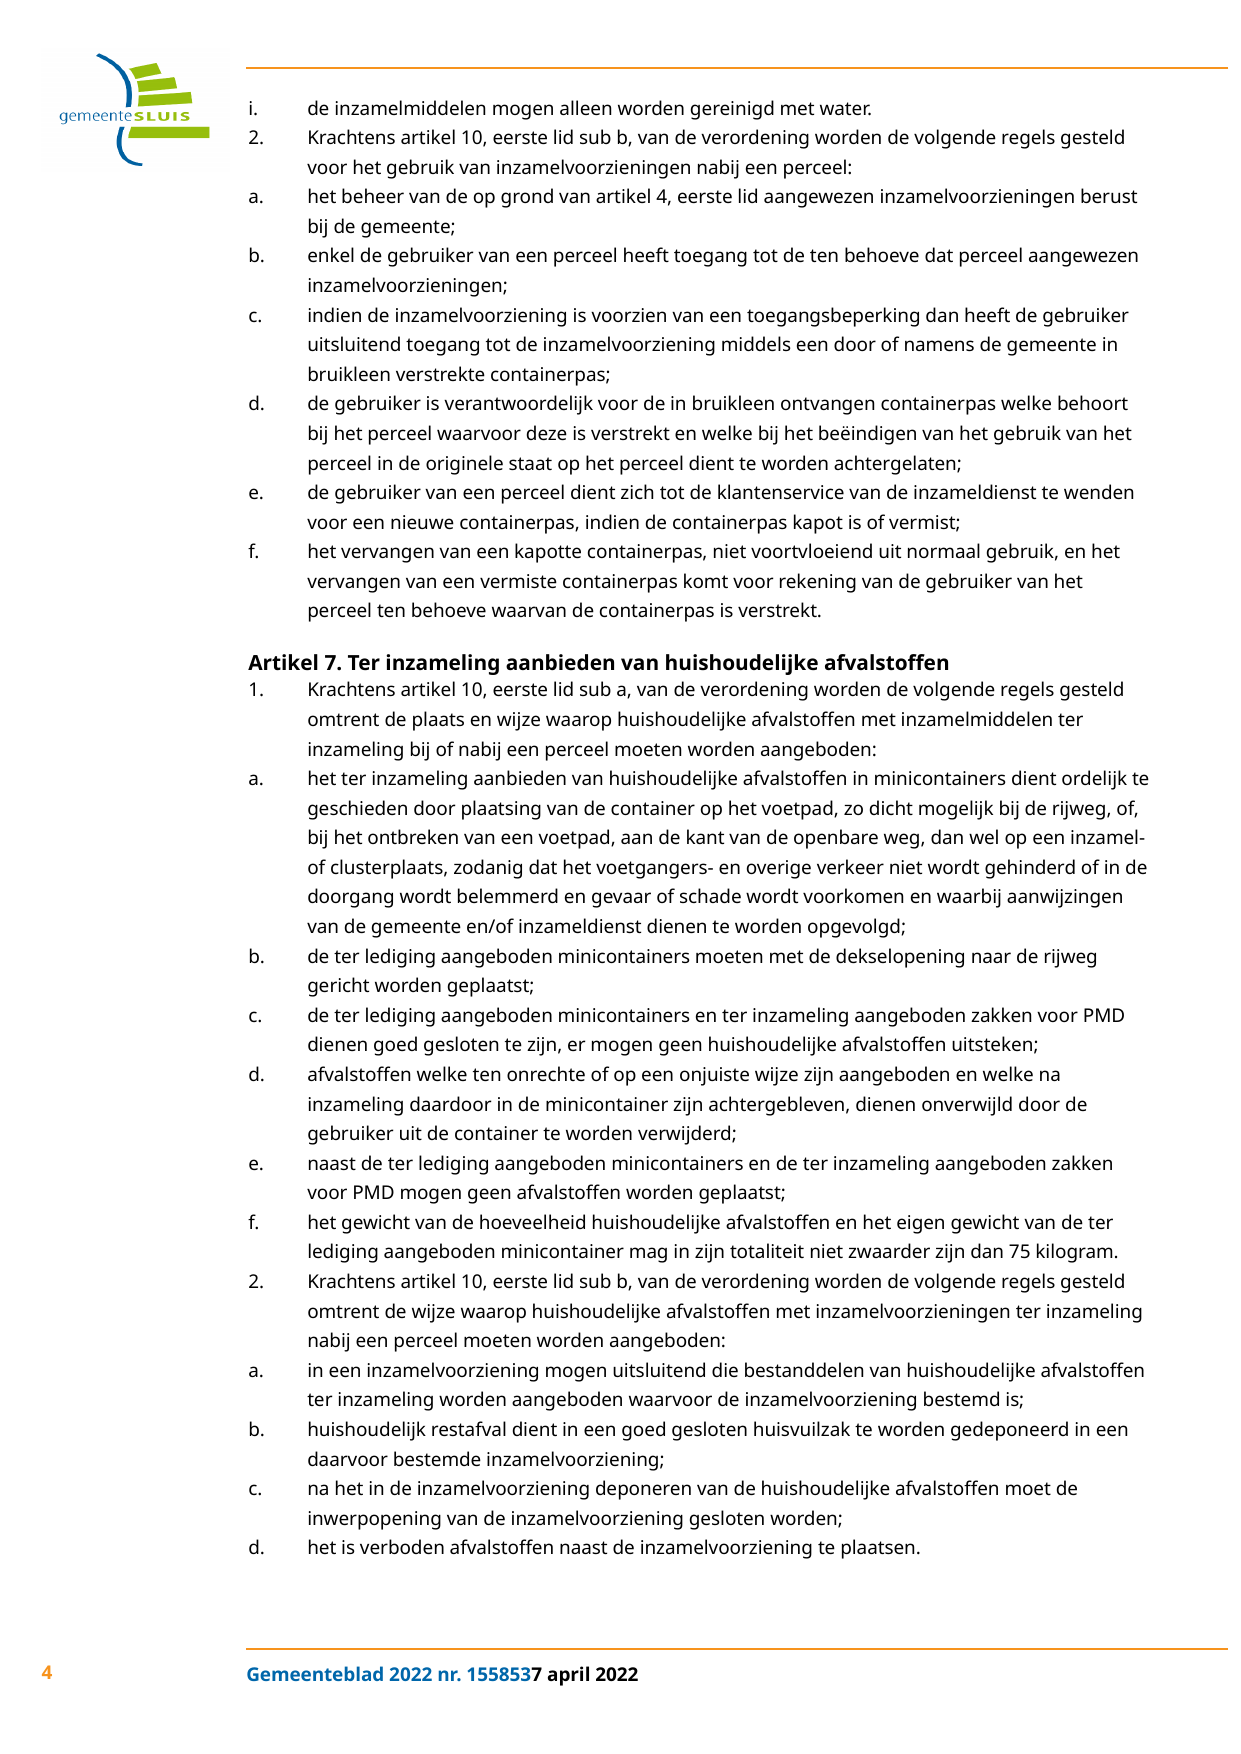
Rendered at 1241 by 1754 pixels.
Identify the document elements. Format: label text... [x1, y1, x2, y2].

list het gewicht van de hoeveelheid huishoudelijke afvalstoffen en het eigen gewicht van de ter lediging aangeboden minicontainer mag in zijn totaliteit niet zwaarder zijn dan 75 kilogram. [248, 1209, 1152, 1264]
list indien de inzamelvoorziening is voorzien van een toegangsbeperking dan heeft de gebruiker uitsluitend toegang tot de inzamelvoorziening middels een door of namens de gemeente in bruikleen verstrekte containerpas; [248, 302, 1152, 387]
list het vervangen van een kapotte containerpas, niet voortvloeiend uit normaal gebruik, en het vervangen van een vermiste containerpas komt voor rekening van de gebruiker van het perceel ten behoeve waarvan de containerpas is verstrekt. [248, 538, 1152, 623]
list de gebruiker van een perceel dient zich tot de klantenservice van de inzameldienst te wenden voor een nieuwe containerpas, indien de containerpas kapot is of vermist; [248, 479, 1152, 535]
list de gebruiker is verantwoordelijk voor de in bruikleen ontvangen containerpas welke behoort bij het perceel waarvoor deze is verstrekt en welke bij het beëindigen van het gebruik van het perceel in de originele staat op het perceel dient te worden achtergelaten; [248, 391, 1152, 476]
list Krachtens artikel 10, eerste lid sub b, van de verordening worden de volgende regels gesteld omtrent de wijze waarop huishoudelijke afvalstoffen met inzamelvoorzieningen ter inzameling nabij een perceel moeten worden aangeboden: [248, 1268, 1152, 1353]
list enkel de gebruiker van een perceel heeft toegang tot de ten behoeve dat perceel aangewezen inzamelvoorzieningen; [248, 243, 1152, 298]
list in een inzamelvoorziening mogen uitsluitend die bestanddelen van huishoudelijke afvalstoffen ter inzameling worden aangeboden waarvoor de inzamelvoorziening bestemd is; [248, 1357, 1152, 1412]
list de ter lediging aangeboden minicontainers en ter inzameling aangeboden zakken voor PMD dienen goed gesloten te zijn, er mogen geen huishoudelijke afvalstoffen uitsteken; [248, 1002, 1152, 1057]
text Artikel 7. Ter inzameling aanbieden van huishoudelijke afvalstoffen [248, 648, 1152, 677]
list Krachtens artikel 10, eerste lid sub a, van de verordening worden de volgende regels gesteld omtrent de plaats en wijze waarop huishoudelijke afvalstoffen met inzamelmiddelen ter inzameling bij of nabij een perceel moeten worden aangeboden: [248, 677, 1152, 761]
list huishoudelijk restafval dient in een goed gesloten huisvuilzak te worden gedeponeerd in een daarvoor bestemde inzamelvoorziening; [248, 1416, 1152, 1471]
list het ter inzameling aanbieden van huishoudelijke afvalstoffen in minicontainers dient ordelijk te geschieden door plaatsing van de container op het voetpad, zo dicht mogelijk bij de rijweg, of, bij het ontbreken van een voetpad, aan de kant van de openbare weg, dan wel op een inzamel- of clusterplaats, zodanig dat het voetgangers- en overige verkeer niet wordt gehinderd of in de doorgang wordt belemmerd en gevaar of schade wordt voorkomen en waarbij aanwijzingen van de gemeente en/of inzameldienst dienen te worden opgevolgd; [248, 765, 1152, 939]
list naast de ter lediging aangeboden minicontainers en de ter inzameling aangeboden zakken voor PMD mogen geen afvalstoffen worden geplaatst; [248, 1150, 1152, 1205]
picture [41, 47, 231, 172]
list na het in de inzamelvoorziening deponeren van de huishoudelijke afvalstoffen moet de inwerpopening van de inzamelvoorziening gesloten worden; [248, 1475, 1152, 1531]
list de ter lediging aangeboden minicontainers moeten met de dekselopening naar de rijweg gericht worden geplaatst; [248, 943, 1152, 998]
list de inzamelmiddelen mogen alleen worden gereinigd met water. [248, 95, 1152, 121]
list Krachtens artikel 10, eerste lid sub b, van de verordening worden de volgende regels gesteld voor het gebruik van inzamelvoorzieningen nabij een perceel: [248, 124, 1152, 180]
list afvalstoffen welke ten onrechte of op een onjuiste wijze zijn aangeboden en welke na inzameling daardoor in de minicontainer zijn achtergebleven, dienen onverwijld door de gebruiker uit de container te worden verwijderd; [248, 1061, 1152, 1146]
list het is verboden afvalstoffen naast de inzamelvoorziening te plaatsen. [248, 1534, 1152, 1560]
list het beheer van de op grond van artikel 4, eerste lid aangewezen inzamelvoorzieningen berust bij de gemeente; [248, 183, 1152, 239]
